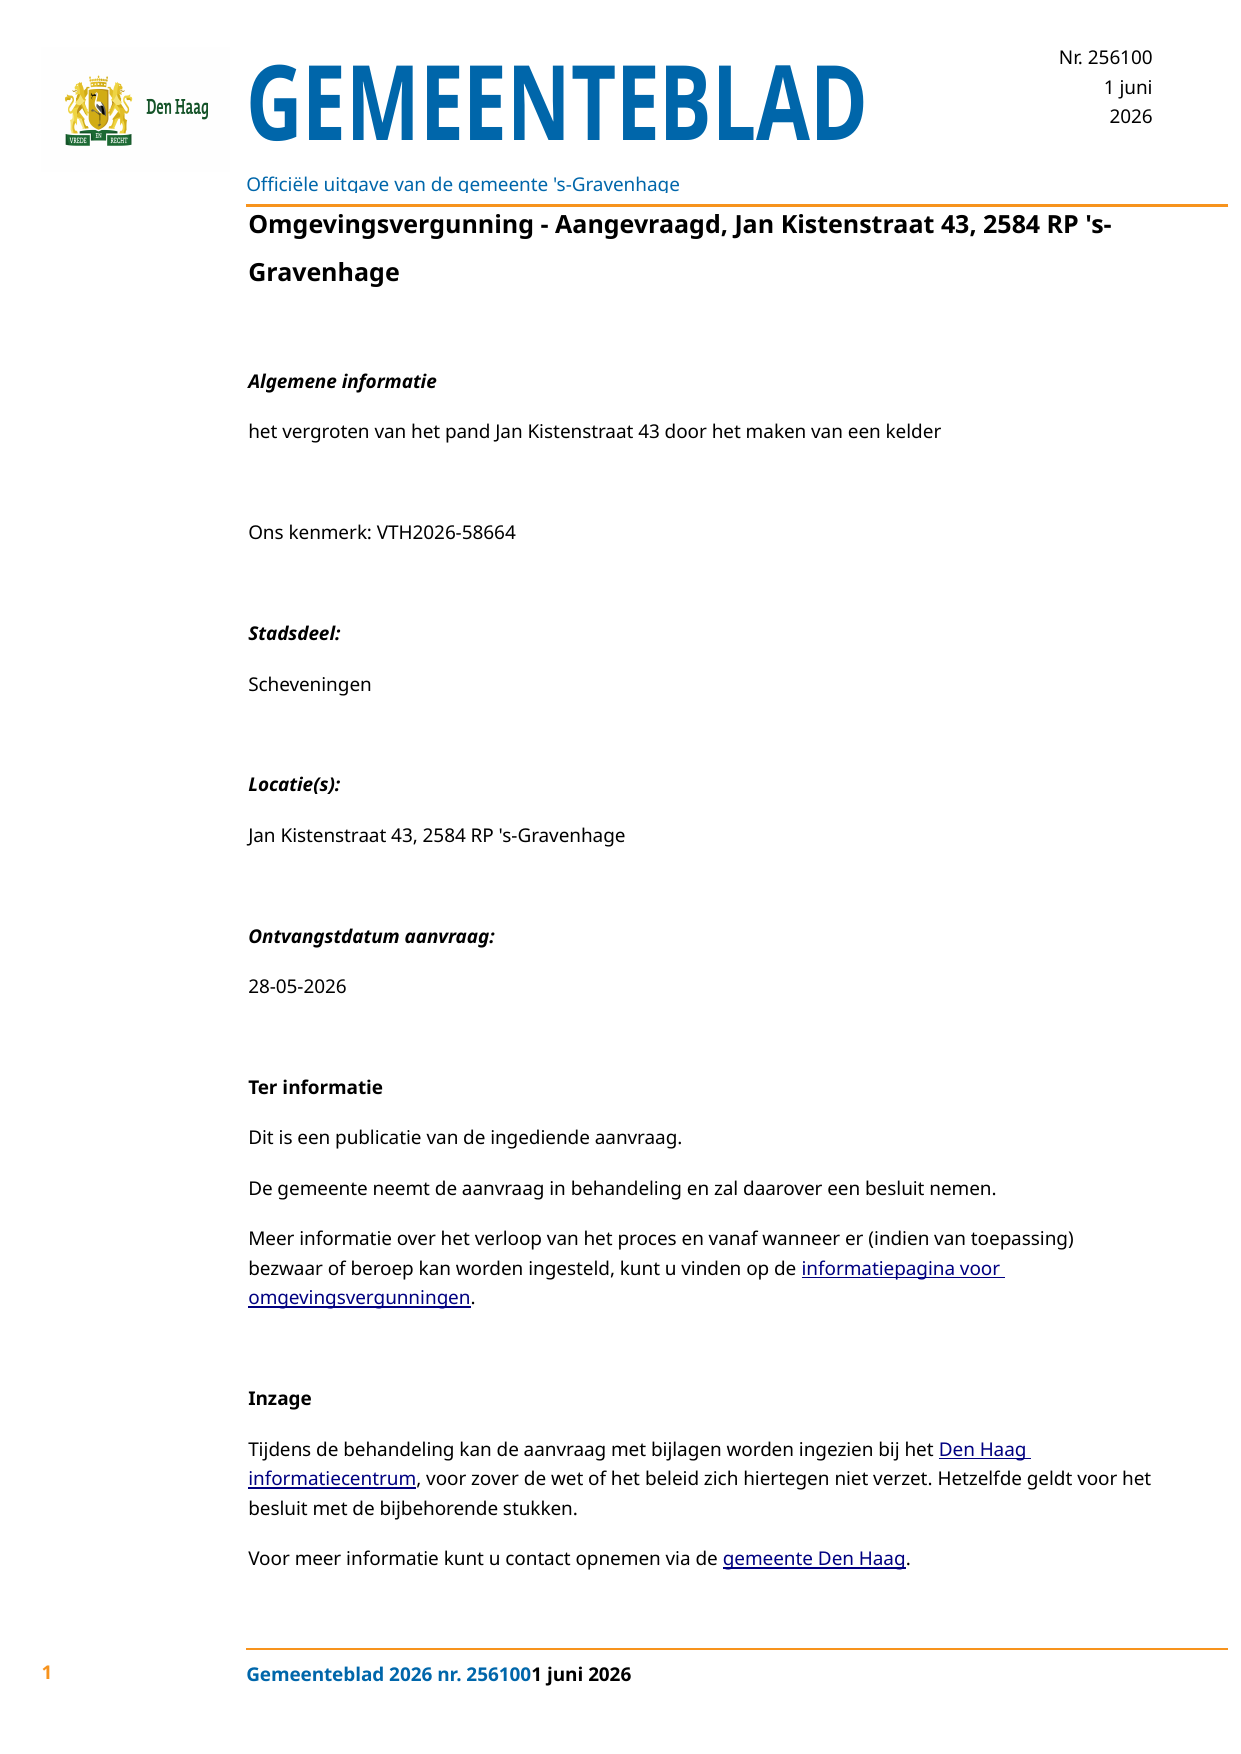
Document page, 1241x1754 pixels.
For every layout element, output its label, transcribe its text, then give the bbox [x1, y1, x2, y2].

text Ons kenmerk: VTH2026-58664 [248, 519, 1152, 545]
text Algemene informatie [248, 368, 1152, 394]
text Inzage [248, 1385, 1152, 1411]
text Omgevingsvergunning - Aangevraagd, Jan Kistenstraat 43, 2584 RP 's-Gravenhage [248, 207, 1152, 288]
text Locatie(s): [248, 772, 1152, 797]
text Meer informatie over het verloop van het proces en vanaf wanneer er (indien van toepassing) bezwaar of beroep kan worden ingesteld, kunt u vinden op de informatiepagina voor omgevingsvergunningen. [248, 1225, 1152, 1310]
text het vergroten van het pand Jan Kistenstraat 43 door het maken van een kelder [248, 419, 1152, 444]
text Ter informatie [248, 1074, 1152, 1100]
text Tijdens de behandeling kan de aanvraag met bijlagen worden ingezien bij het Den Haag informatiecentrum, voor zover de wet of het beleid zich hiertegen niet verzet. Hetzelfde geldt voor het besluit met de bijbehorende stukken. [248, 1436, 1152, 1521]
text Jan Kistenstraat 43, 2584 RP 's-Gravenhage [248, 822, 1152, 848]
text Ontvangstdatum aanvraag: [248, 923, 1152, 949]
text 28-05-2026 [248, 973, 1152, 999]
text Scheveningen [248, 671, 1152, 697]
picture [41, 47, 231, 172]
text Voor meer informatie kunt u contact opnemen via de gemeente Den Haag. [248, 1545, 1152, 1571]
text Stadsdeel: [248, 620, 1152, 646]
text De gemeente neemt de aanvraag in behandeling en zal daarover een besluit nemen. [248, 1175, 1152, 1201]
text Dit is een publicatie van de ingediende aanvraag. [248, 1124, 1152, 1150]
